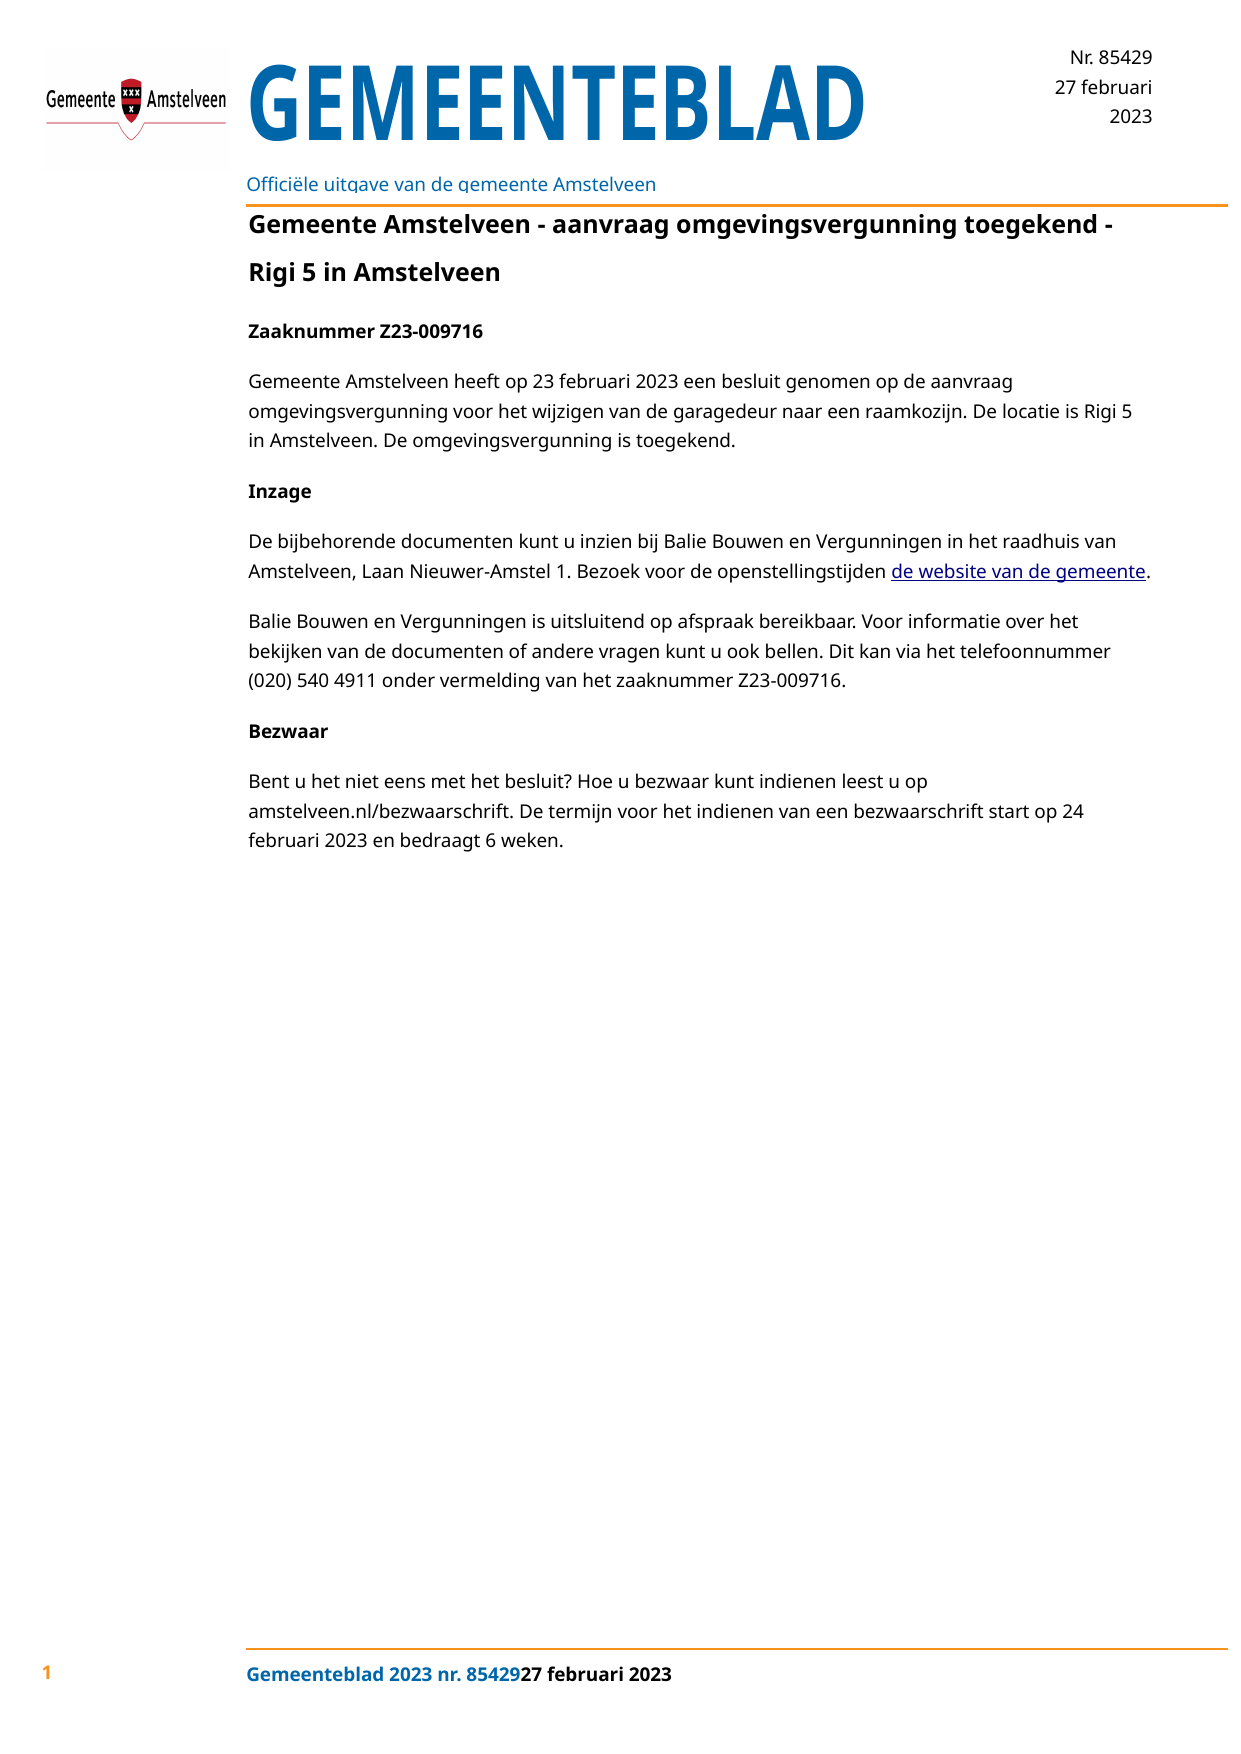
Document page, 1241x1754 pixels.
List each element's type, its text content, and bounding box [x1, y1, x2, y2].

text Bent u het niet eens met het besluit? Hoe u bezwaar kunt indienen leest u op amstelveen.nl/bezwaarschrift. De termijn voor het indienen van een bezwaarschrift start op 24 februari 2023 en bedraagt 6 weken. [248, 768, 1152, 853]
text Gemeente Amstelveen heeft op 23 februari 2023 een besluit genomen op de aanvraag omgevingsvergunning voor het wijzigen van de garagedeur naar een raamkozijn. De locatie is Rigi 5 in Amstelveen. De omgevingsvergunning is toegekend. [248, 368, 1152, 453]
text Inzage [248, 478, 1152, 504]
text Zaaknummer Z23-009716 [248, 318, 1152, 344]
text Balie Bouwen en Vergunningen is uitsluitend op afspraak bereikbaar. Voor informatie over het bekijken van de documenten of andere vragen kunt u ook bellen. Dit kan via het telefoonnummer (020) 540 4911 onder vermelding van het zaaknummer Z23-009716. [248, 608, 1152, 693]
text Gemeente Amstelveen - aanvraag omgevingsvergunning toegekend - Rigi 5 in Amstelveen [248, 207, 1152, 288]
picture [41, 47, 231, 172]
text Bezwaar [248, 718, 1152, 744]
text De bijbehorende documenten kunt u inzien bij Balie Bouwen en Vergunningen in het raadhuis van Amstelveen, Laan Nieuwer-Amstel 1. Bezoek voor de openstellingstijden de website van de gemeente. [248, 528, 1152, 584]
